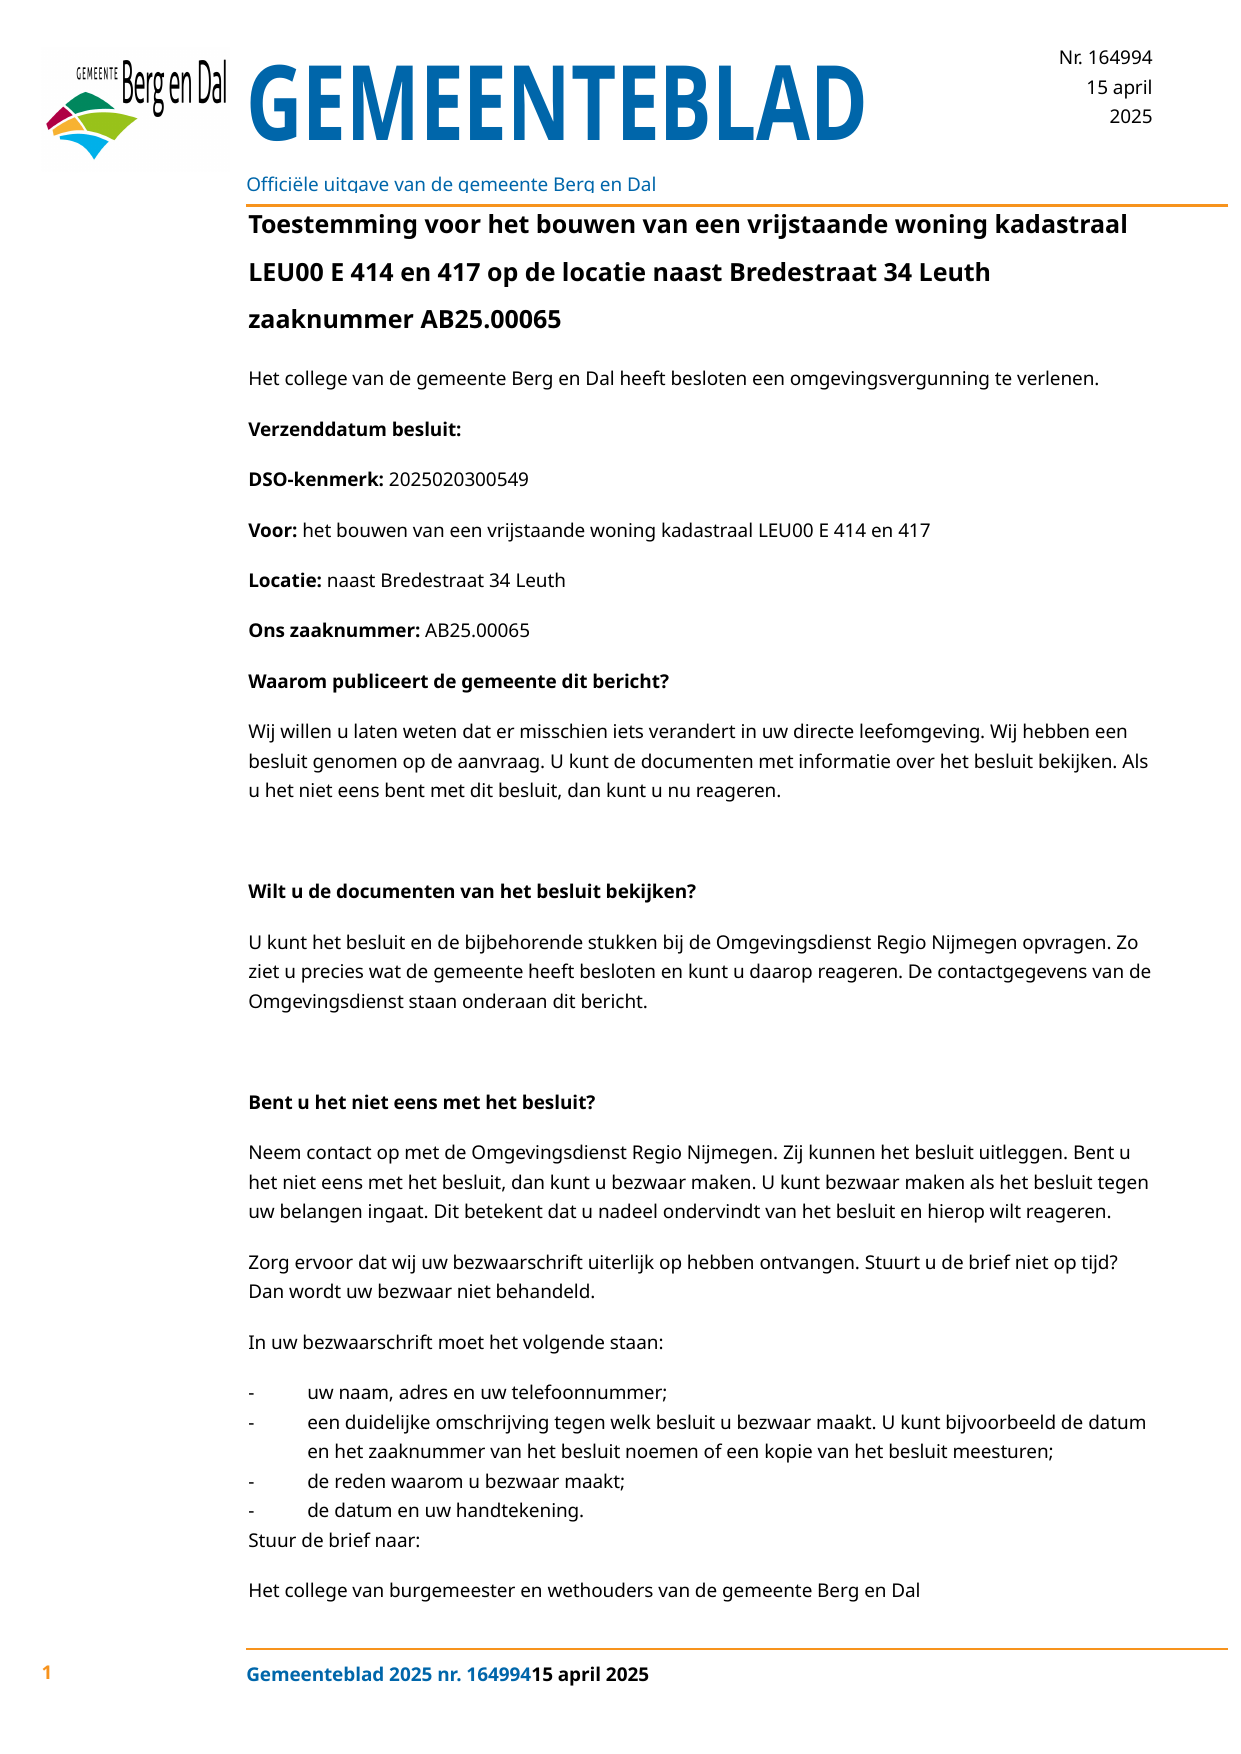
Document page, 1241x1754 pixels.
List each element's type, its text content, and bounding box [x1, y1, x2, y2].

list de datum en uw handtekening. [248, 1498, 1152, 1523]
text Neem contact op met de Omgevingsdienst Regio Nijmegen. Zij kunnen het besluit uitleggen. Bent u het niet eens met het besluit, dan kunt u bezwaar maken. U kunt bezwaar maken als het besluit tegen uw belangen ingaat. Dit betekent dat u nadeel ondervindt van het besluit en hierop wilt reageren. [248, 1139, 1152, 1224]
text Het college van burgemeester en wethouders van de gemeente Berg en Dal [248, 1578, 1152, 1603]
text Toestemming voor het bouwen van een vrijstaande woning kadastraal LEU00 E 414 en 417 op de locatie naast Bredestraat 34 Leuth zaaknummer AB25.00065 [248, 207, 1152, 336]
list de reden waarom u bezwaar maakt; [248, 1468, 1152, 1494]
text Verzenddatum besluit: [248, 416, 1152, 442]
text Wilt u de documenten van het besluit bekijken? [248, 878, 1152, 904]
text DSO-kenmerk: 2025020300549 [248, 466, 1152, 492]
text U kunt het besluit en de bijbehorende stukken bij de Omgevingsdienst Regio Nijmegen opvragen. Zo ziet u precies wat de gemeente heeft besloten en kunt u daarop reageren. De contactgegevens van de Omgevingsdienst staan onderaan dit bericht. [248, 929, 1152, 1014]
text In uw bezwaarschrift moet het volgende staan: [248, 1329, 1152, 1354]
text Voor: het bouwen van een vrijstaande woning kadastraal LEU00 E 414 en 417 [248, 517, 1152, 542]
list uw naam, adres en uw telefoonnummer; [248, 1379, 1152, 1405]
list een duidelijke omschrijving tegen welk besluit u bezwaar maakt. U kunt bijvoorbeeld de datum en het zaaknummer van het besluit noemen of een kopie van het besluit meesturen; [248, 1409, 1152, 1464]
text Het college van de gemeente Berg en Dal heeft besloten een omgevingsvergunning te verlenen. [248, 366, 1152, 391]
text Waarom publiceert de gemeente dit bericht? [248, 668, 1152, 694]
picture [41, 47, 231, 172]
text Bent u het niet eens met het besluit? [248, 1089, 1152, 1114]
text Zorg ervoor dat wij uw bezwaarschrift uiterlijk op hebben ontvangen. Stuurt u de brief niet op tijd? Dan wordt uw bezwaar niet behandeld. [248, 1249, 1152, 1304]
text Ons zaaknummer: AB25.00065 [248, 618, 1152, 643]
text Wij willen u laten weten dat er misschien iets verandert in uw directe leefomgeving. Wij hebben een besluit genomen op de aanvraag. U kunt de documenten met informatie over het besluit bekijken. Als u het niet eens bent met dit besluit, dan kunt u nu reageren. [248, 718, 1152, 803]
text Locatie: naast Bredestraat 34 Leuth [248, 567, 1152, 593]
text Stuur de brief naar: [248, 1527, 1152, 1553]
